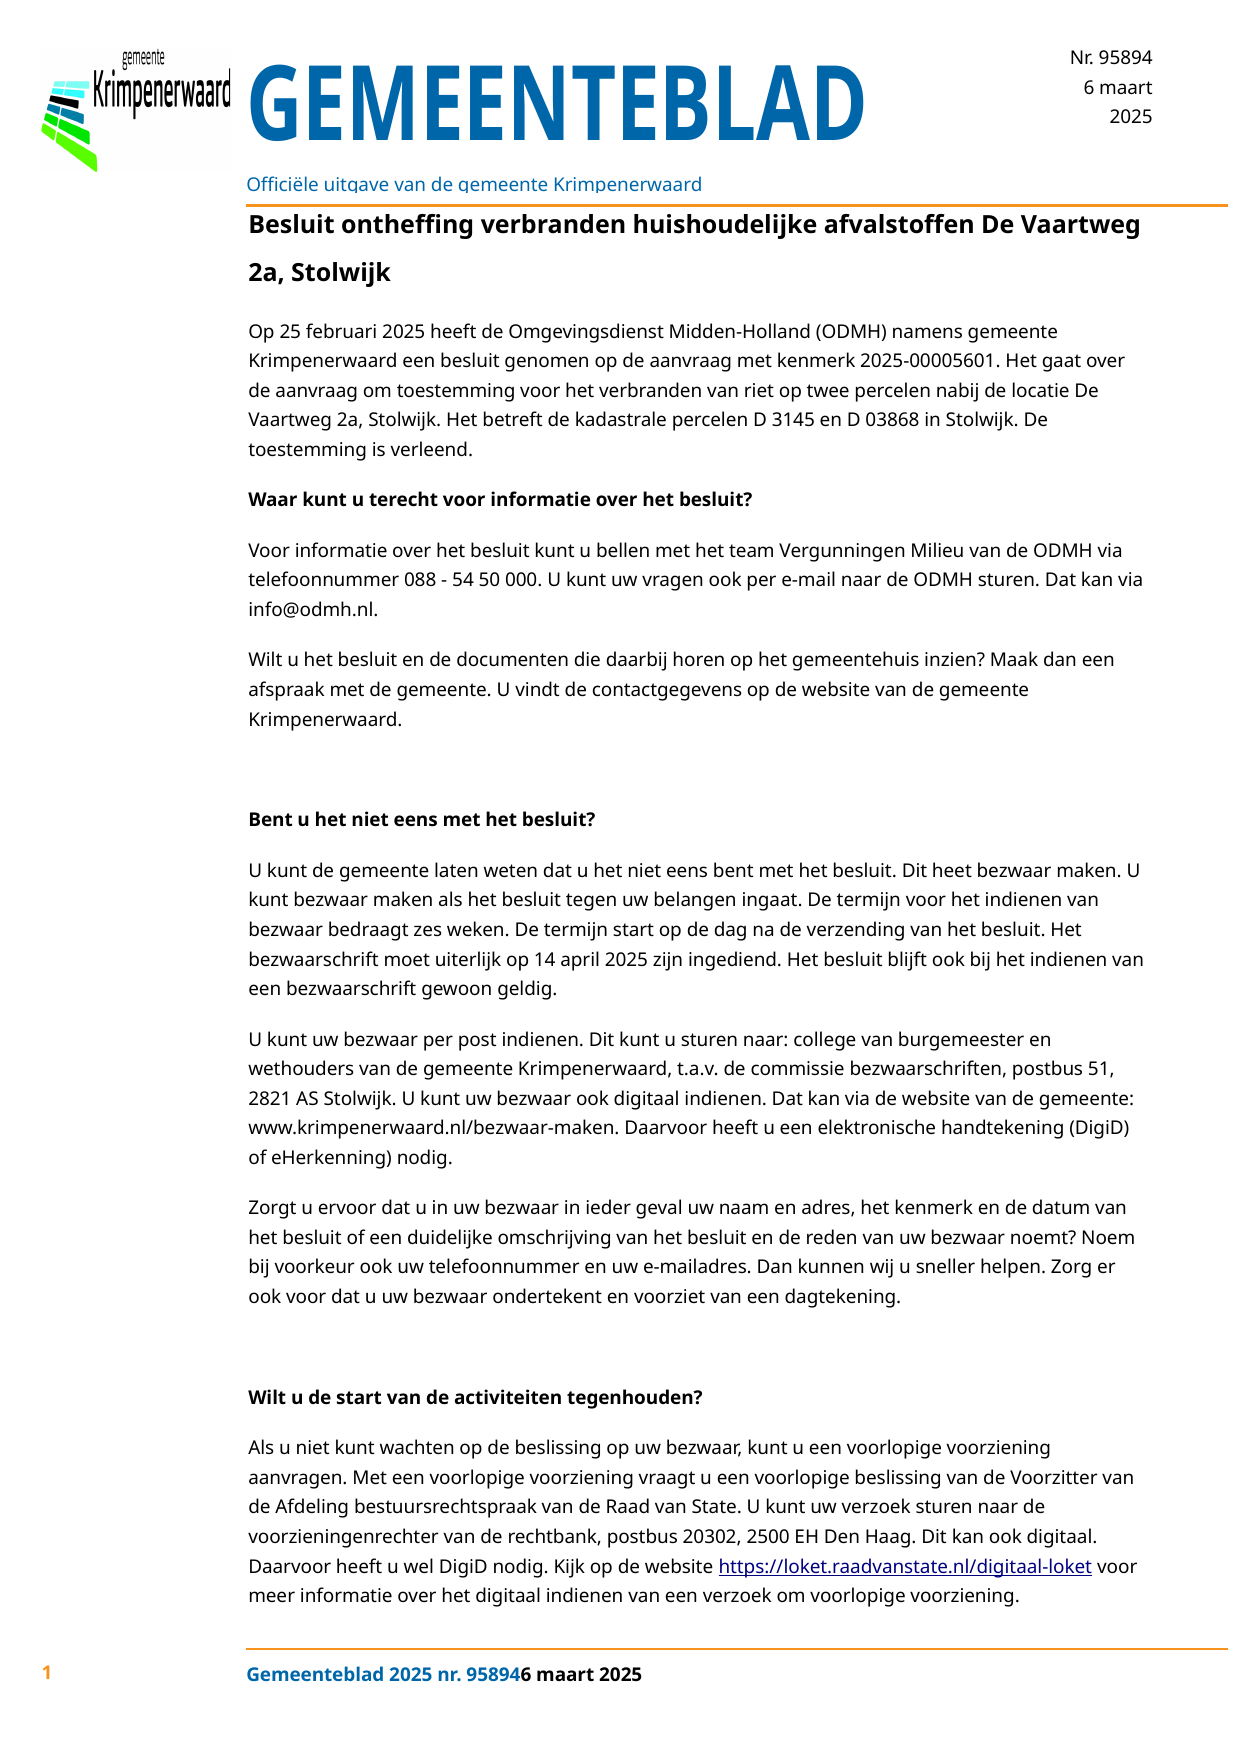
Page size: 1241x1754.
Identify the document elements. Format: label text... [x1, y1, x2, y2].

text Zorgt u ervoor dat u in uw bezwaar in ieder geval uw naam en adres, het kenmerk en de datum van het besluit of een duidelijke omschrijving van het besluit en de reden van uw bezwaar noemt? Noem bij voorkeur ook uw telefoonnummer en uw e-mailadres. Dan kunnen wij u sneller helpen. Zorg er ook voor dat u uw bezwaar ondertekent en voorziet van een dagtekening. [248, 1194, 1152, 1309]
text Wilt u de start van de activiteiten tegenhouden? [248, 1384, 1152, 1410]
text Wilt u het besluit en de documenten die daarbij horen op het gemeentehuis inzien? Maak dan een afspraak met de gemeente. U vindt de contactgegevens op de website van de gemeente Krimpenerwaard. [248, 647, 1152, 732]
text Als u niet kunt wachten op de beslissing op uw bezwaar, kunt u een voorlopige voorziening aanvragen. Met een voorlopige voorziening vraagt u een voorlopige beslissing van de Voorzitter van de Afdeling bestuursrechtspraak van de Raad van State. U kunt uw verzoek sturen naar de voorzieningenrechter van de rechtbank, postbus 20302, 2500 EH Den Haag. Dit kan ook digitaal. Daarvoor heeft u wel DigiD nodig. Kijk op de website https://loket.raadvanstate.nl/digitaal-loket voor meer informatie over het digitaal indienen van een verzoek om voorlopige voorziening. [248, 1434, 1152, 1608]
text U kunt uw bezwaar per post indienen. Dit kunt u sturen naar: college van burgemeester en wethouders van de gemeente Krimpenerwaard, t.a.v. de commissie bezwaarschriften, postbus 51, 2821 AS Stolwijk. U kunt uw bezwaar ook digitaal indienen. Dat kan via de website van de gemeente: www.krimpenerwaard.nl/bezwaar-maken. Daarvoor heeft u een elektronische handtekening (DigiD) of eHerkenning) nodig. [248, 1026, 1152, 1170]
text U kunt de gemeente laten weten dat u het niet eens bent met het besluit. Dit heet bezwaar maken. U kunt bezwaar maken als het besluit tegen uw belangen ingaat. De termijn voor het indienen van bezwaar bedraagt zes weken. De termijn start op de dag na de verzending van het besluit. Het bezwaarschrift moet uiterlijk op 14 april 2025 zijn ingediend. Het besluit blijft ook bij het indienen van een bezwaarschrift gewoon geldig. [248, 857, 1152, 1001]
text Waar kunt u terecht voor informatie over het besluit? [248, 487, 1152, 512]
text Besluit ontheffing verbranden huishoudelijke afvalstoffen De Vaartweg 2a, Stolwijk [248, 207, 1152, 288]
text Bent u het niet eens met het besluit? [248, 807, 1152, 832]
picture [41, 47, 231, 172]
text Voor informatie over het besluit kunt u bellen met het team Vergunningen Milieu van de ODMH via telefoonnummer 088 - 54 50 000. U kunt uw vragen ook per e-mail naar de ODMH sturen. Dat kan via info@odmh.nl. [248, 537, 1152, 622]
text Op 25 februari 2025 heeft de Omgevingsdienst Midden-Holland (ODMH) namens gemeente Krimpenerwaard een besluit genomen op de aanvraag met kenmerk 2025-00005601. Het gaat over de aanvraag om toestemming voor het verbranden van riet op twee percelen nabij de locatie De Vaartweg 2a, Stolwijk. Het betreft de kadastrale percelen D 3145 en D 03868 in Stolwijk. De toestemming is verleend. [248, 318, 1152, 462]
